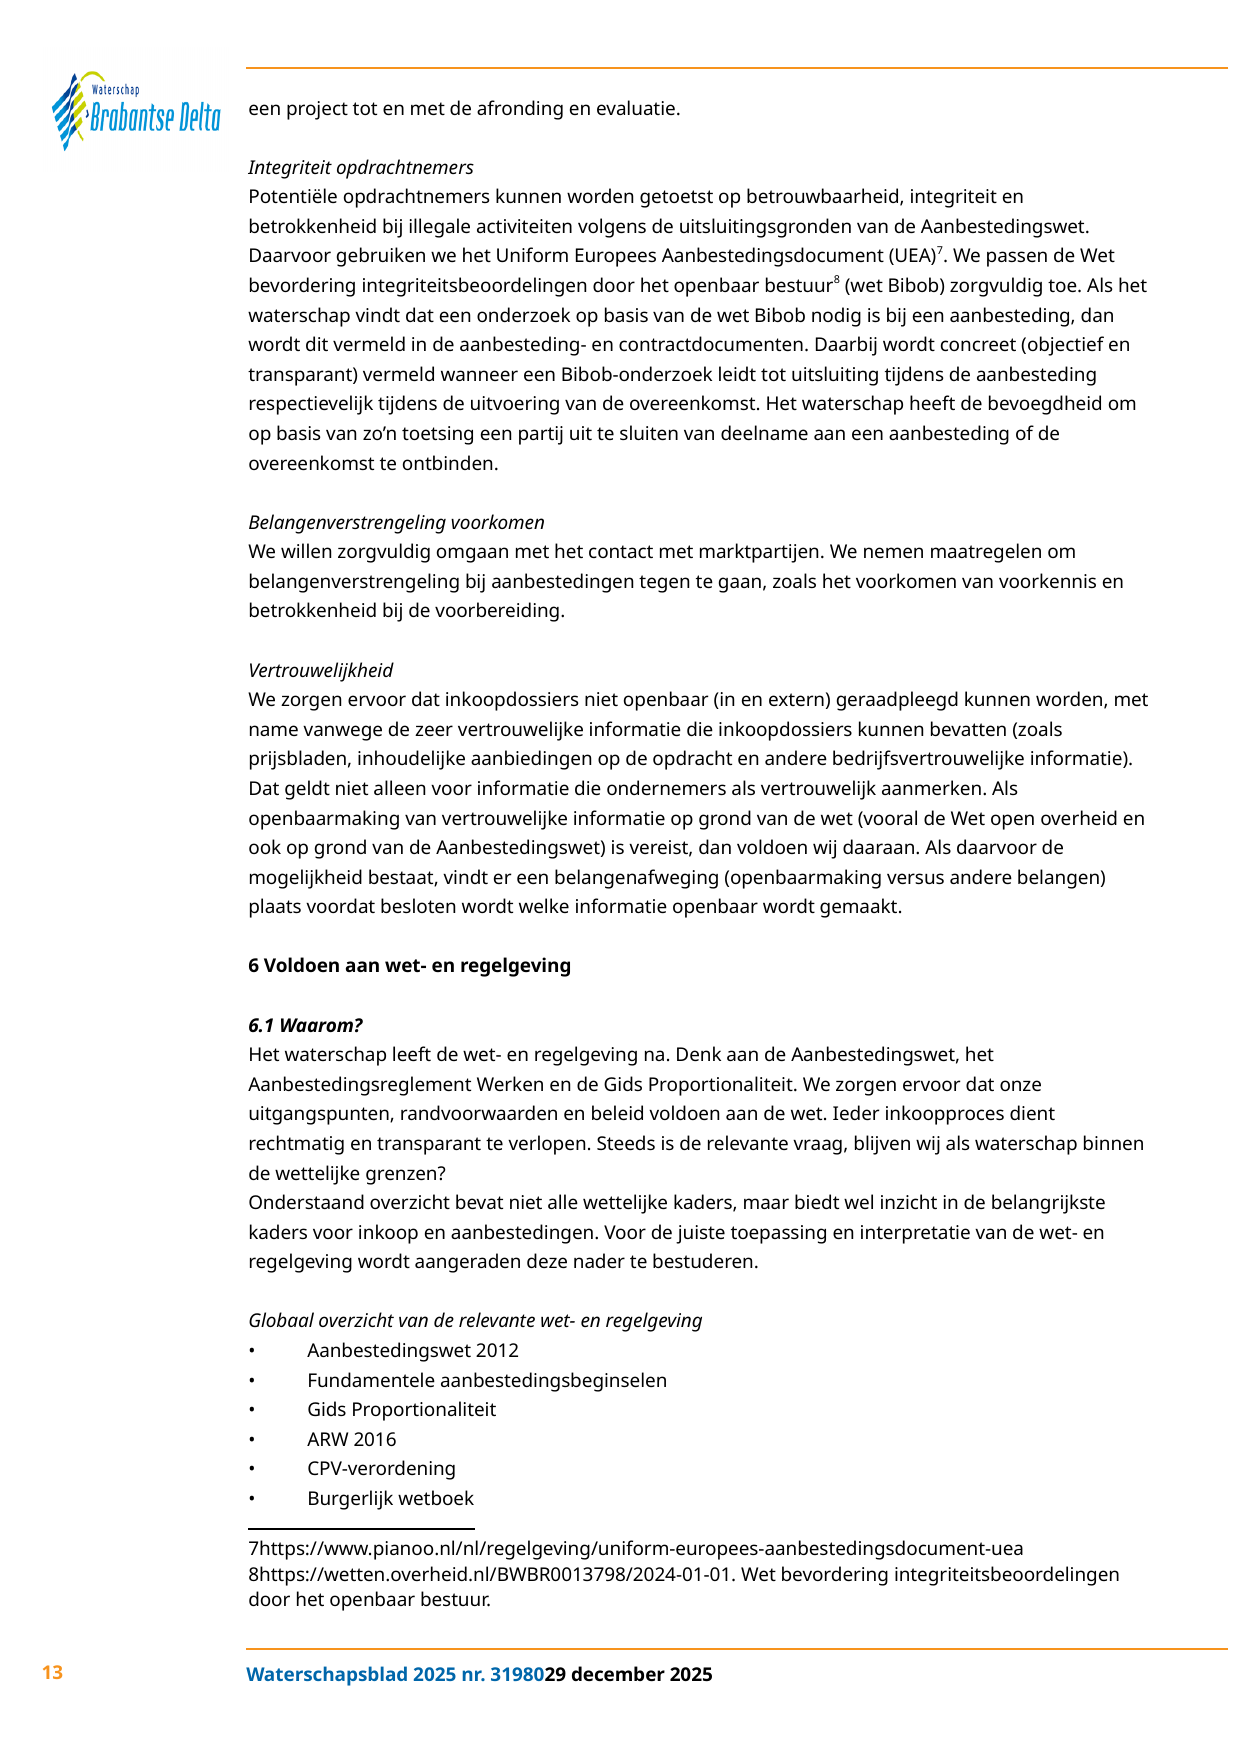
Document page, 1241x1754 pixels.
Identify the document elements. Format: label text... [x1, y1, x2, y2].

list Gids Proportionaliteit [248, 1396, 1152, 1422]
text Integriteit opdrachtnemers [248, 154, 1152, 180]
text Globaal overzicht van de relevante wet- en regelgeving [248, 1308, 1152, 1333]
list Fundamentele aanbestedingsbeginselen [248, 1367, 1152, 1393]
list Burgerlijk wetboek [248, 1485, 1152, 1511]
text Onderstaand overzicht bevat niet alle wettelijke kaders, maar biedt wel inzicht in de belangrijkste kaders voor inkoop en aanbestedingen. Voor de juiste toepassing en interpretatie van de wet- en regelgeving wordt aangeraden deze nader te bestuderen. [248, 1189, 1152, 1274]
text 6.1 Waarom? [248, 1012, 1152, 1038]
text We zorgen ervoor dat inkoopdossiers niet openbaar (in­ en extern) geraadpleegd kunnen worden, met name vanwege de zeer vertrouwelijke informatie die inkoopdossiers kunnen bevatten (zoals prijsbladen, inhoudelijke aanbiedingen op de opdracht en andere bedrijfsvertrouwelijke informatie). Dat geldt niet alleen voor informatie die ondernemers als vertrouwelijk aanmerken. Als openbaarmaking van vertrouwelijke informatie op grond van de wet (vooral de Wet open overheid en ook op grond van de Aanbestedingswet) is vereist, dan voldoen wij daaraan. Als daarvoor de mogelijkheid bestaat, vindt er een belangenafweging (openbaarmaking versus andere belangen) plaats voordat besloten wordt welke informatie openbaar wordt gemaakt. [248, 686, 1152, 919]
text https://www.pianoo.nl/nl/regelgeving/uniform-europees-aanbestedingsdocument-uea [248, 1535, 1152, 1561]
text https://wetten.overheid.nl/BWBR0013798/2024-01-01. Wet bevordering integriteitsbeoordelingen door het openbaar bestuur. [248, 1561, 1152, 1612]
text 6 Voldoen aan wet- en regelgeving [248, 953, 1152, 978]
list ARW 2016 [248, 1426, 1152, 1452]
text Belangenverstrengeling voorkomen [248, 509, 1152, 535]
list CPV-verordening [248, 1456, 1152, 1481]
list Aanbestedingswet 2012 [248, 1337, 1152, 1363]
text Vertrouwelijkheid [248, 657, 1152, 683]
text Het waterschap leeft de wet- en regelgeving na. Denk aan de Aanbestedingswet, het Aanbestedingsreglement Werken en de Gids Proportionaliteit. We zorgen ervoor dat onze uitgangspunten, randvoorwaarden en beleid voldoen aan de wet. Ieder inkoopproces dient rechtmatig en transparant te verlopen. Steeds is de relevante vraag, blijven wij als waterschap binnen de wettelijke grenzen? [248, 1041, 1152, 1186]
picture [41, 47, 231, 172]
text Potentiële opdrachtnemers kunnen worden getoetst op betrouwbaarheid, integriteit en betrokkenheid bij illegale activiteiten volgens de uitsluitingsgronden van de Aanbestedingswet. Daarvoor gebruiken we het Uniform Europees Aanbestedingsdocument (UEA). We passen de Wet bevordering integriteitsbeoordelingen door het openbaar bestuur (wet Bibob) zorgvuldig toe. Als het waterschap vindt dat een onderzoek op basis van de wet Bibob nodig is bij een aanbesteding, dan wordt dit vermeld in de aanbesteding- en contractdocumenten. Daarbij wordt concreet (objectief en transparant) vermeld wanneer een Bibob-onderzoek leidt tot uitsluiting tijdens de aanbesteding respectievelijk tijdens de uitvoering van de overeenkomst. Het waterschap heeft de bevoegdheid om op basis van zo’n toetsing een partij uit te sluiten van deelname aan een aanbesteding of de overeenkomst te ontbinden. [248, 183, 1152, 476]
text We willen zorgvuldig omgaan met het contact met marktpartijen. We nemen maatregelen om belangenverstrengeling bij aanbestedingen tegen te gaan, zoals het voorkomen van voorkennis en betrokkenheid bij de voorbereiding. [248, 538, 1152, 623]
text een project tot en met de afronding en evaluatie. [248, 95, 1152, 121]
